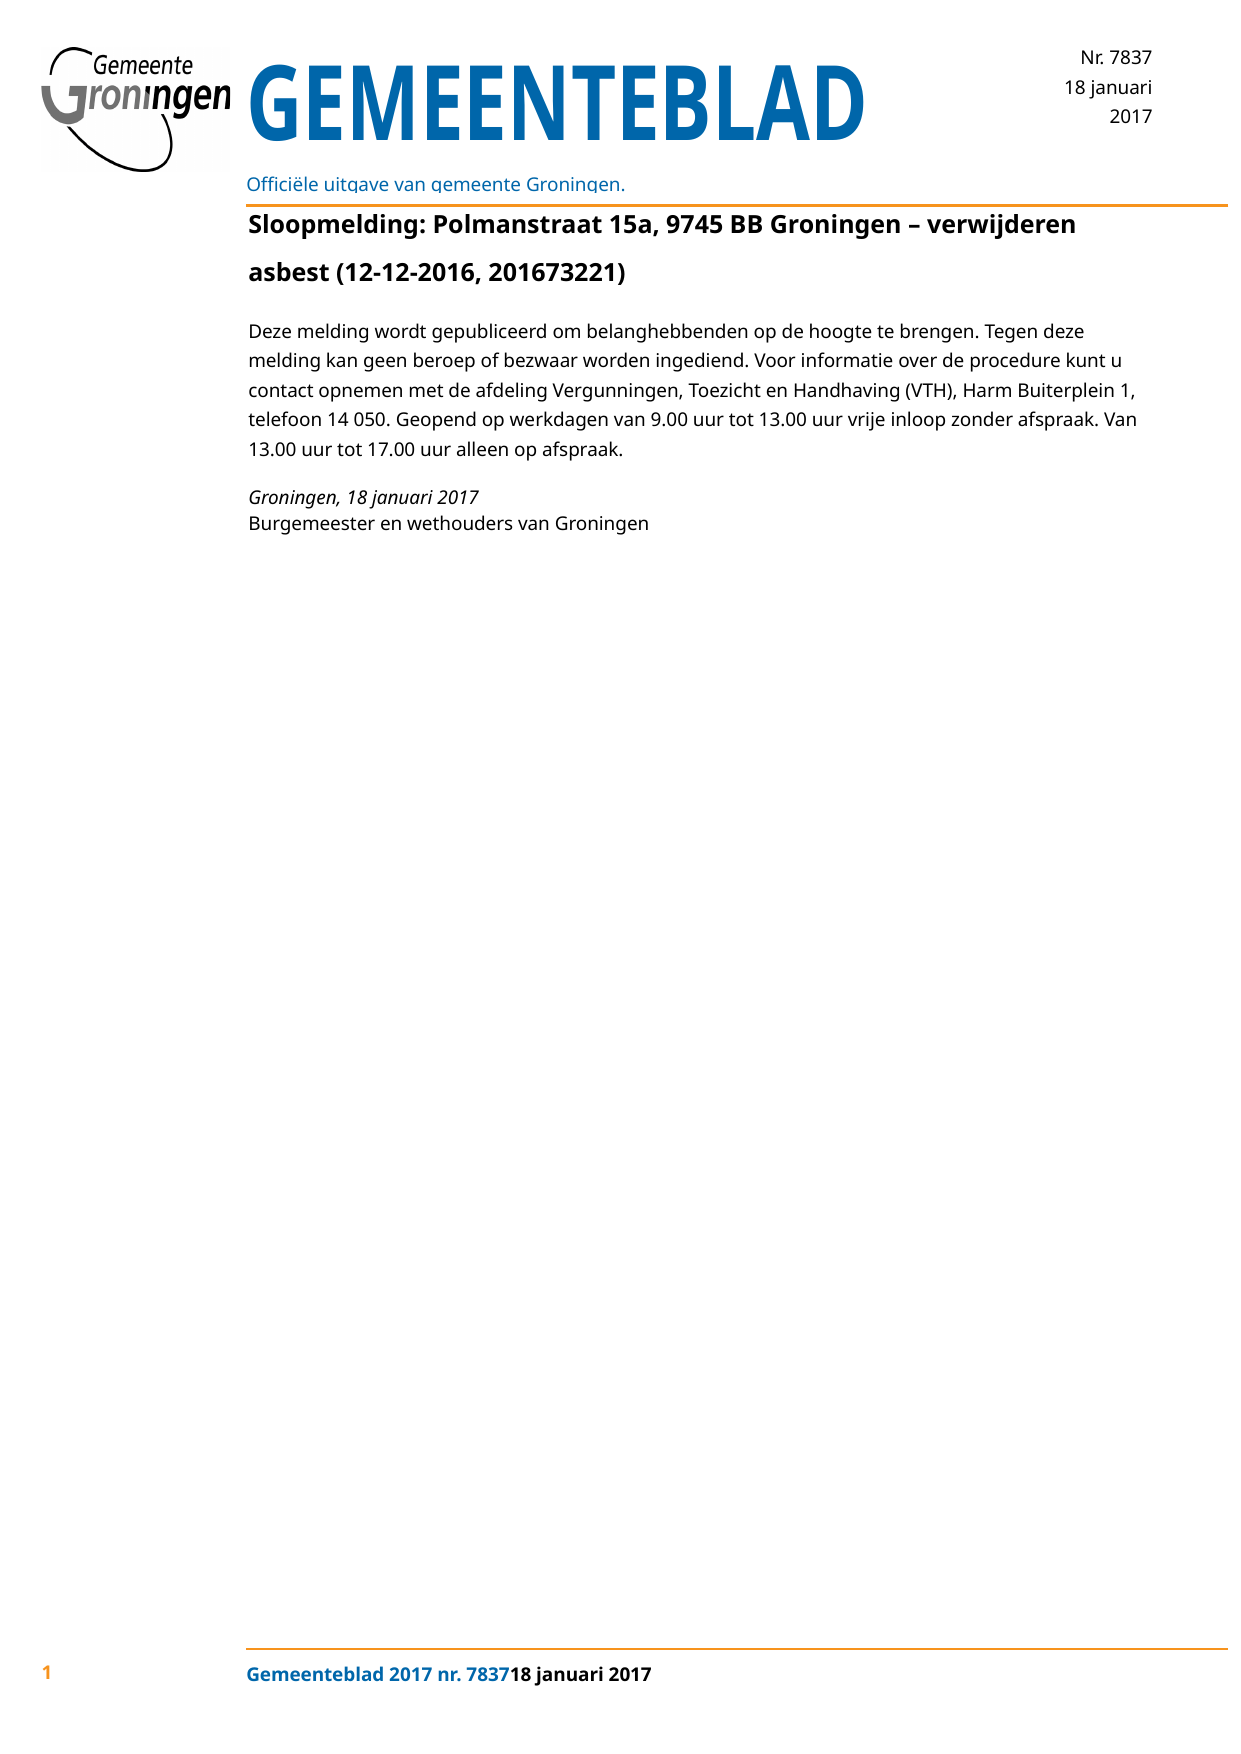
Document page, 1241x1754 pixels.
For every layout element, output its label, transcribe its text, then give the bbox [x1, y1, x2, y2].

text Burgemeester en wethouders van Groningen [248, 510, 1152, 536]
picture [41, 47, 231, 172]
text Groningen, 18 januari 2017 [248, 484, 1152, 510]
text Deze melding wordt gepubliceerd om belanghebbenden op de hoogte te brengen. Tegen deze melding kan geen beroep of bezwaar worden ingediend. Voor informatie over de procedure kunt u contact opnemen met de afdeling Vergunningen, Toezicht en Handhaving (VTH), Harm Buiterplein 1, telefoon 14 050. Geopend op werkdagen van 9.00 uur tot 13.00 uur vrije inloop zonder afspraak. Van 13.00 uur tot 17.00 uur alleen op afspraak. [248, 318, 1152, 462]
text Sloopmelding: Polmanstraat 15a, 9745 BB Groningen – verwijderen asbest (12-12-2016, 201673221) [248, 207, 1152, 288]
